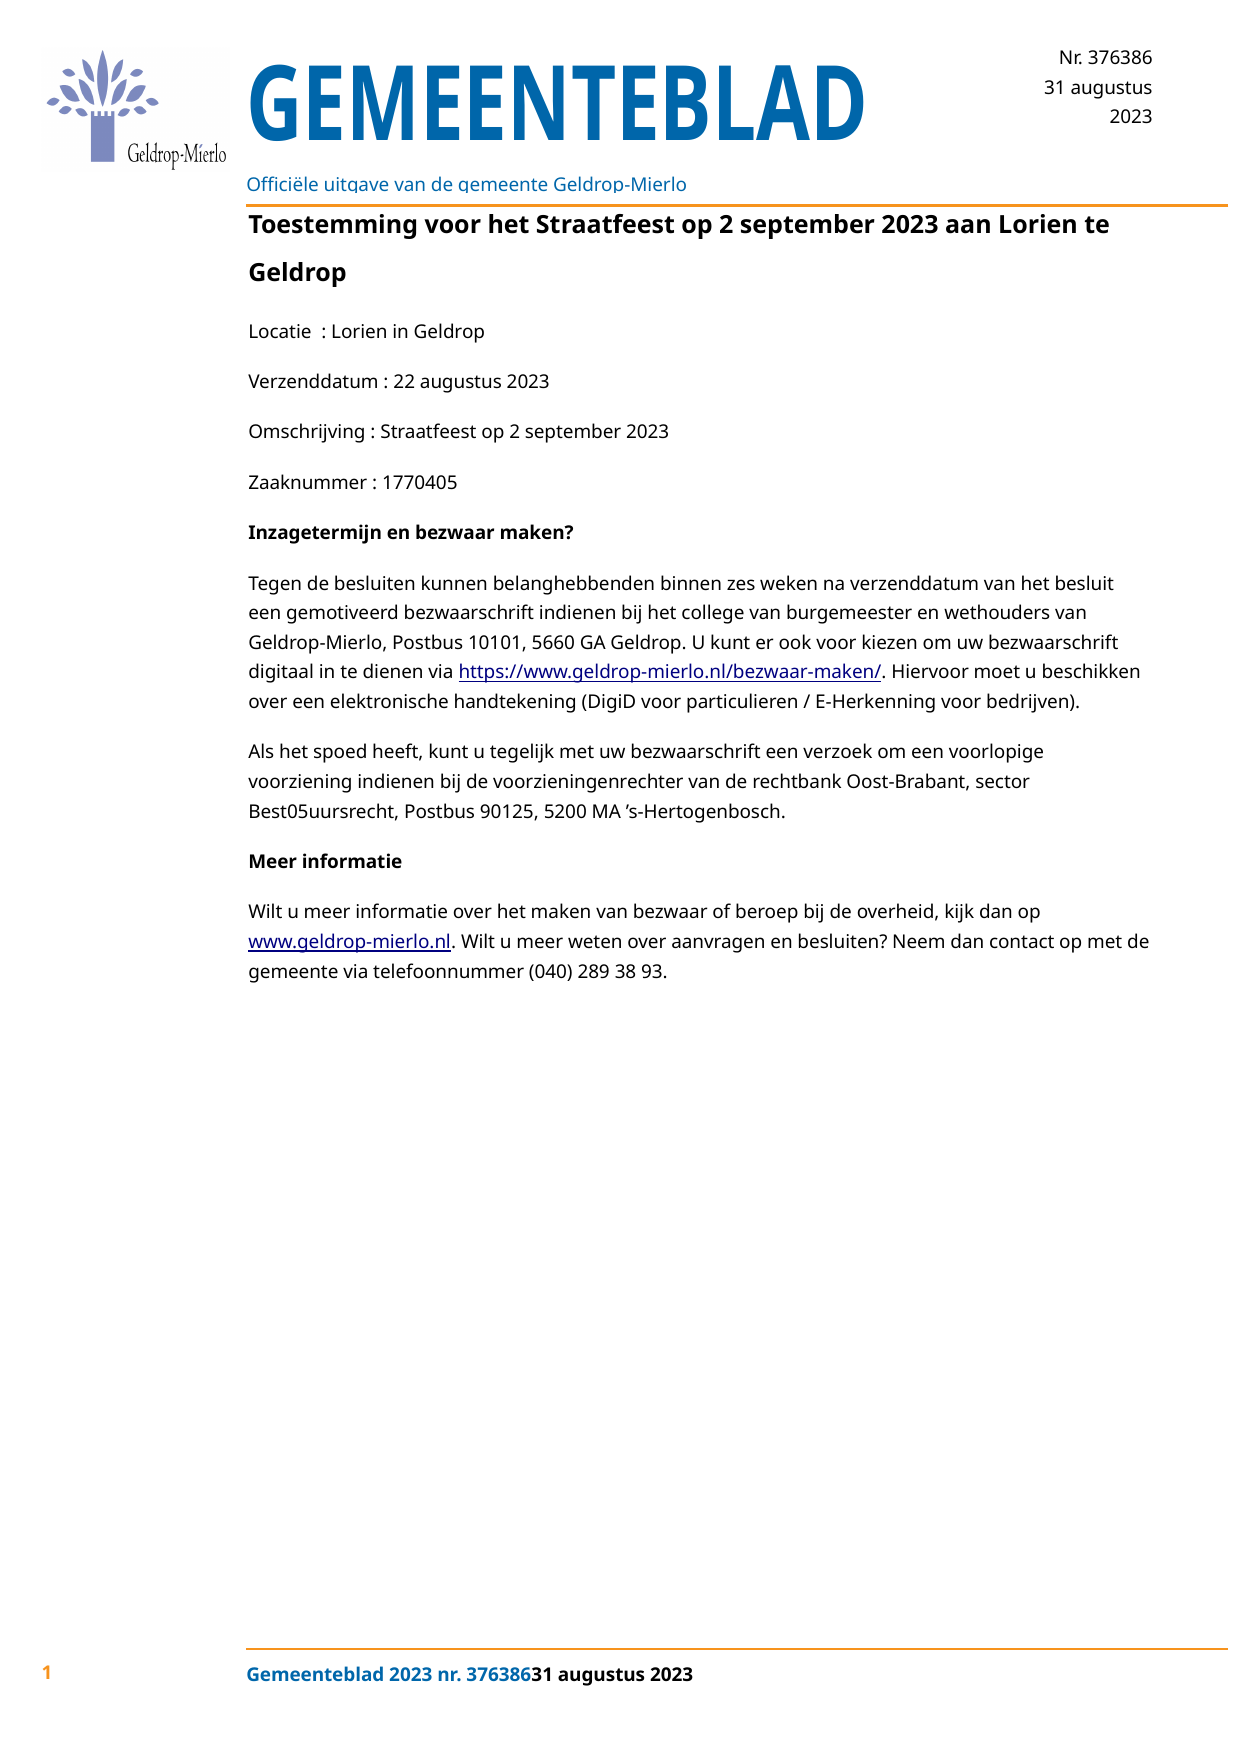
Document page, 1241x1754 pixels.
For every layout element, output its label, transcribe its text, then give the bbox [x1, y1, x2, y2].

text Zaaknummer : 1770405 [248, 469, 1152, 495]
text Locatie : Lorien in Geldrop [248, 318, 1152, 344]
text Als het spoed heeft, kunt u tegelijk met uw bezwaarschrift een verzoek om een voorlopige voorziening indienen bij de voorzieningenrechter van de rechtbank Oost-Brabant, sector Best05uursrecht, Postbus 90125, 5200 MA ’s-Hertogenbosch. [248, 739, 1152, 824]
picture [41, 47, 231, 172]
text Meer informatie [248, 848, 1152, 874]
text Toestemming voor het Straatfeest op 2 september 2023 aan Lorien te Geldrop [248, 207, 1152, 288]
text Tegen de besluiten kunnen belanghebbenden binnen zes weken na verzenddatum van het besluit een gemotiveerd bezwaarschrift indienen bij het college van burgemeester en wethouders van Geldrop-Mierlo, Postbus 10101, 5660 GA Geldrop. U kunt er ook voor kiezen om uw bezwaarschrift digitaal in te dienen via https://www.geldrop-mierlo.nl/bezwaar-maken/. Hiervoor moet u beschikken over een elektronische handtekening (DigiD voor particulieren / E-Herkenning voor bedrijven). [248, 570, 1152, 714]
text Omschrijving : Straatfeest op 2 september 2023 [248, 419, 1152, 444]
text Inzagetermijn en bezwaar maken? [248, 519, 1152, 545]
text Verzenddatum : 22 augustus 2023 [248, 368, 1152, 394]
text Wilt u meer informatie over het maken van bezwaar of beroep bij de overheid, kijk dan op www.geldrop-mierlo.nl. Wilt u meer weten over aanvragen en besluiten? Neem dan contact op met de gemeente via telefoonnummer (040) 289 38 93. [248, 899, 1152, 984]
